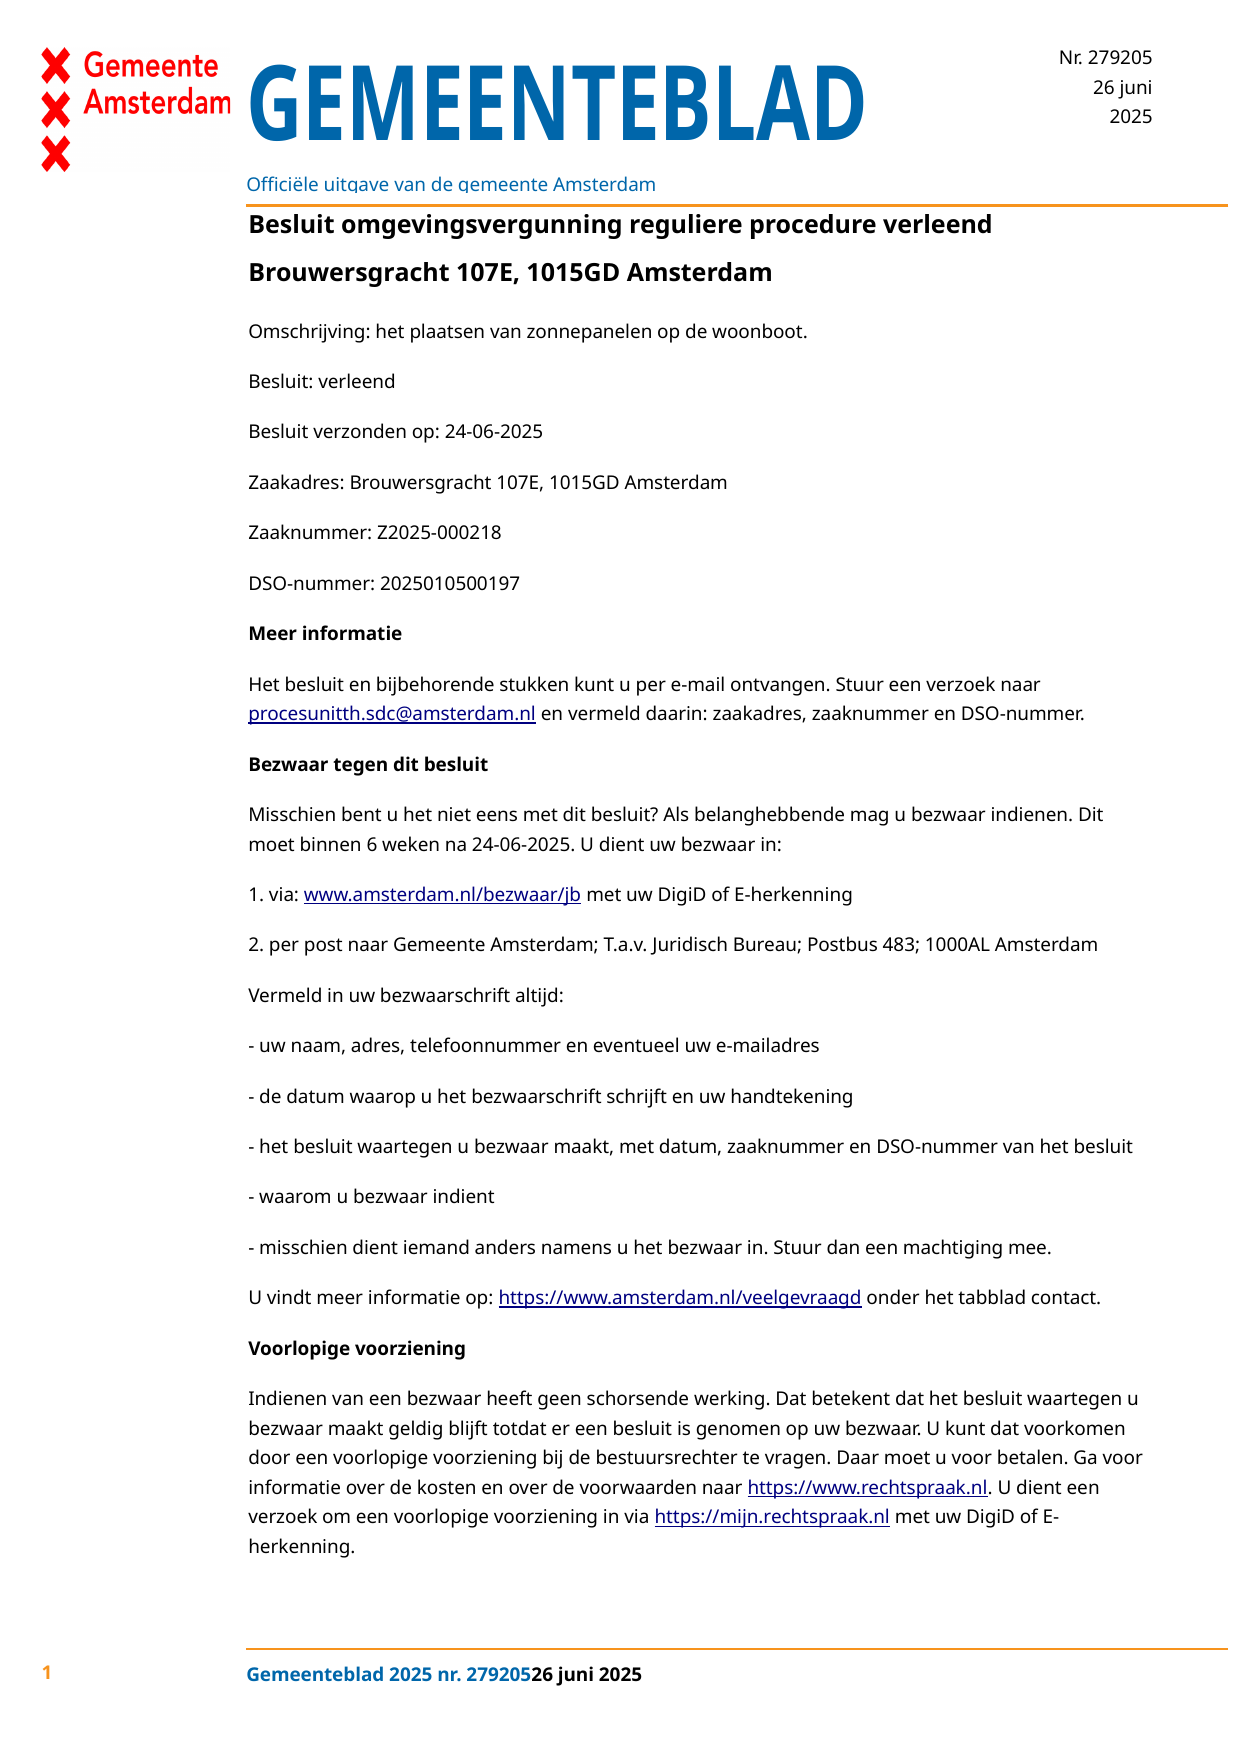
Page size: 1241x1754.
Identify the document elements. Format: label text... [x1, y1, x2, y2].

text - uw naam, adres, telefoonnummer en eventueel uw e-mailadres [248, 1032, 1152, 1058]
text DSO-nummer: 2025010500197 [248, 570, 1152, 596]
text Bezwaar tegen dit besluit [248, 751, 1152, 777]
text Meer informatie [248, 620, 1152, 646]
text 1. via: www.amsterdam.nl/bezwaar/jb met uw DigiD of E-herkenning [248, 881, 1152, 907]
text Besluit: verleend [248, 368, 1152, 394]
text - misschien dient iemand anders namens u het bezwaar in. Stuur dan een machtiging mee. [248, 1234, 1152, 1260]
text - waarom u bezwaar indient [248, 1184, 1152, 1209]
text - het besluit waartegen u bezwaar maakt, met datum, zaaknummer en DSO-nummer van het besluit [248, 1133, 1152, 1159]
picture [41, 47, 231, 172]
text Vermeld in uw bezwaarschrift altijd: [248, 982, 1152, 1008]
text - de datum waarop u het bezwaarschrift schrijft en uw handtekening [248, 1083, 1152, 1109]
text Misschien bent u het niet eens met dit besluit? Als belanghebbende mag u bezwaar indienen. Dit moet binnen 6 weken na 24-06-2025. U dient uw bezwaar in: [248, 801, 1152, 857]
text U vindt meer informatie op: https://www.amsterdam.nl/veelgevraagd onder het tabblad contact. [248, 1284, 1152, 1310]
text 2. per post naar Gemeente Amsterdam; T.a.v. Juridisch Bureau; Postbus 483; 1000AL Amsterdam [248, 932, 1152, 957]
text Het besluit en bijbehorende stukken kunt u per e-mail ontvangen. Stuur een verzoek naar procesunitth.sdc@amsterdam.nl en vermeld daarin: zaakadres, zaaknummer en DSO-nummer. [248, 671, 1152, 726]
text Indienen van een bezwaar heeft geen schorsende werking. Dat betekent dat het besluit waartegen u bezwaar maakt geldig blijft totdat er een besluit is genomen op uw bezwaar. U kunt dat voorkomen door een voorlopige voorziening bij de bestuursrechter te vragen. Daar moet u voor betalen. Ga voor informatie over de kosten en over de voorwaarden naar https://www.rechtspraak.nl. U dient een verzoek om een voorlopige voorziening in via https://mijn.rechtspraak.nl met uw DigiD of E-herkenning. [248, 1385, 1152, 1559]
text Zaaknummer: Z2025-000218 [248, 519, 1152, 545]
text Omschrijving: het plaatsen van zonnepanelen op de woonboot. [248, 318, 1152, 344]
text Besluit omgevingsvergunning reguliere procedure verleend Brouwersgracht 107E, 1015GD Amsterdam [248, 207, 1152, 288]
text Voorlopige voorziening [248, 1335, 1152, 1361]
text Zaakadres: Brouwersgracht 107E, 1015GD Amsterdam [248, 469, 1152, 495]
text Besluit verzonden op: 24-06-2025 [248, 419, 1152, 444]
